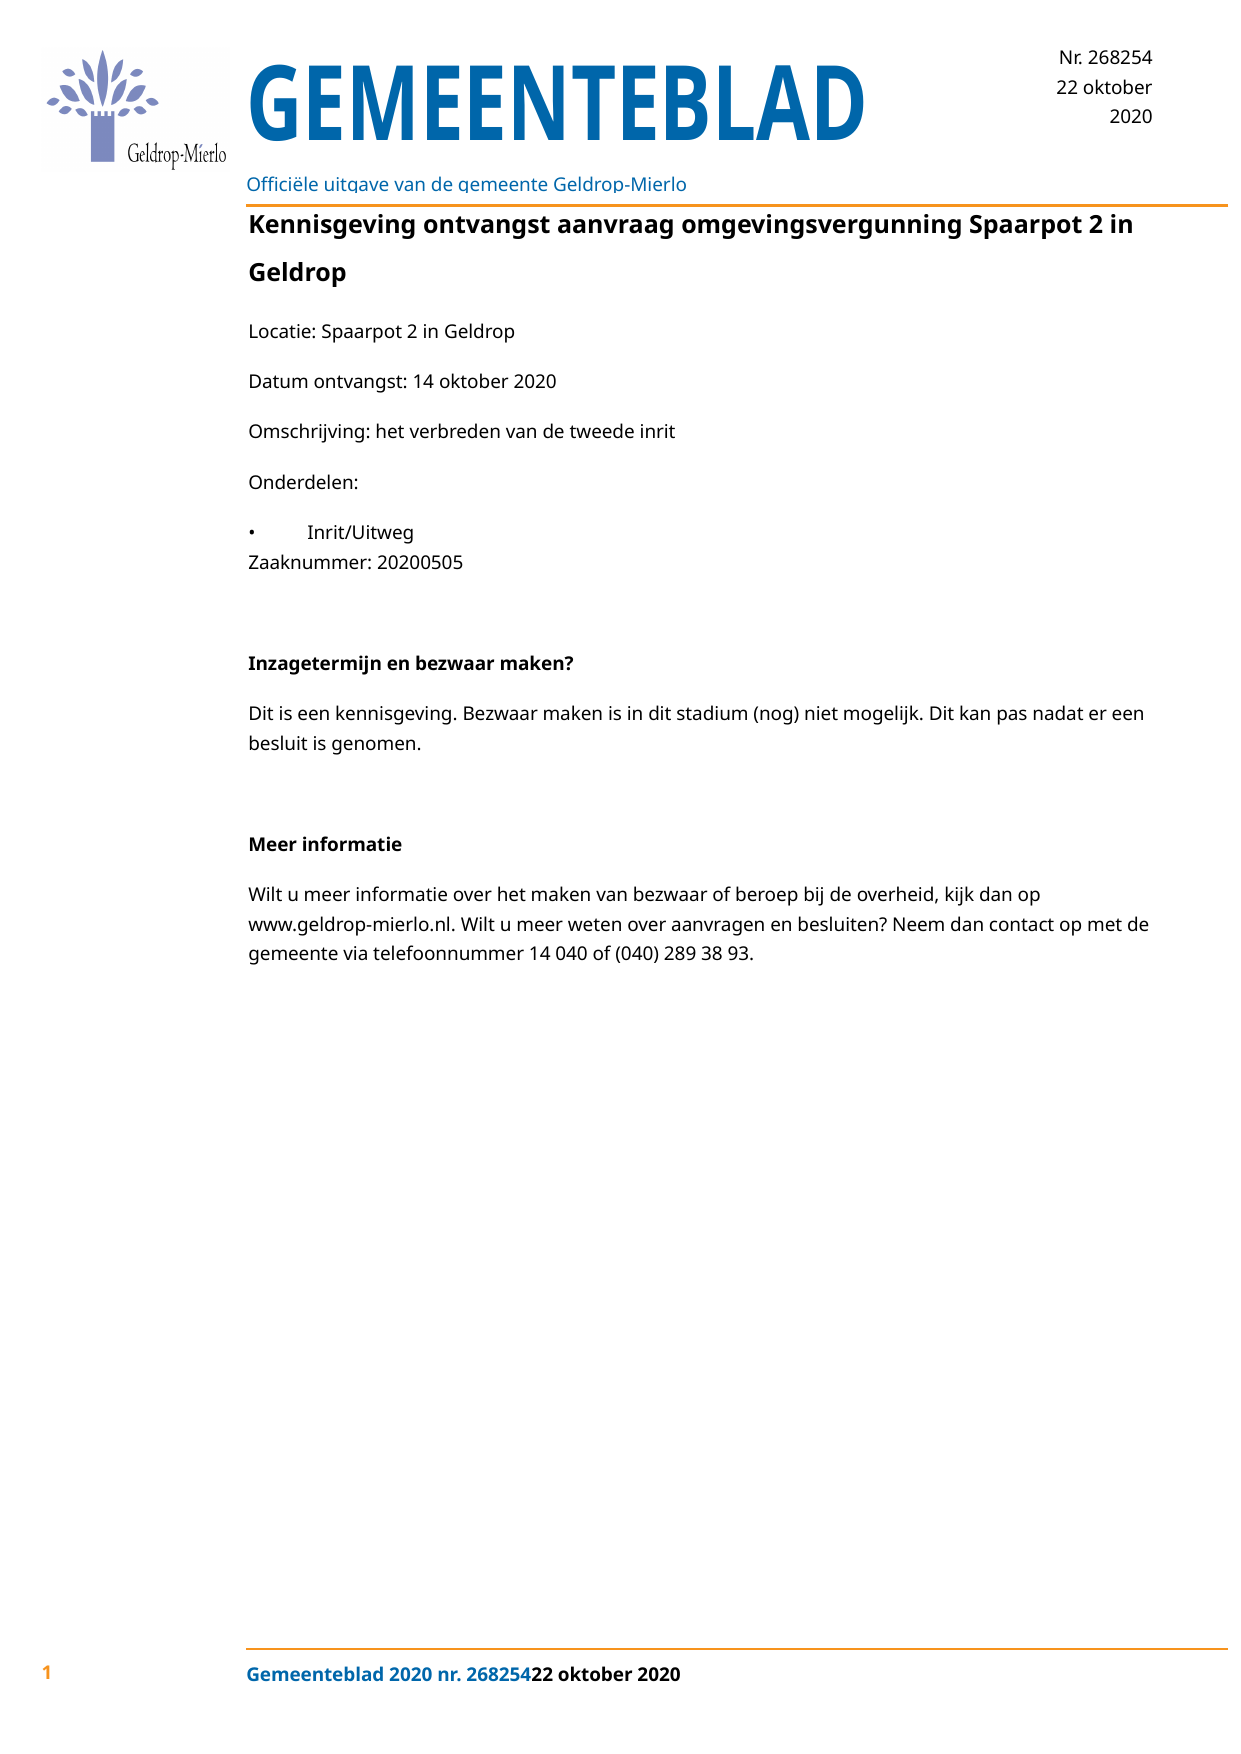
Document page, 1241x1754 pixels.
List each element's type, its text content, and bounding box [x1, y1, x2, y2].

text Meer informatie [248, 831, 1152, 857]
text Zaaknummer: 20200505 [248, 549, 1152, 575]
text Kennisgeving ontvangst aanvraag omgevingsvergunning Spaarpot 2 in Geldrop [248, 207, 1152, 288]
list Inrit/Uitweg [248, 519, 1152, 545]
text Omschrijving: het verbreden van de tweede inrit [248, 419, 1152, 444]
text Datum ontvangst: 14 oktober 2020 [248, 368, 1152, 394]
picture [41, 47, 231, 172]
text Dit is een kennisgeving. Bezwaar maken is in dit stadium (nog) niet mogelijk. Dit kan pas nadat er een besluit is genomen. [248, 700, 1152, 756]
text Onderdelen: [248, 469, 1152, 495]
text Wilt u meer informatie over het maken van bezwaar of beroep bij de overheid, kijk dan op www.geldrop-mierlo.nl. Wilt u meer weten over aanvragen en besluiten? Neem dan contact op met de gemeente via telefoonnummer 14 040 of (040) 289 38 93. [248, 881, 1152, 966]
text Inzagetermijn en bezwaar maken? [248, 650, 1152, 676]
text Locatie: Spaarpot 2 in Geldrop [248, 318, 1152, 344]
